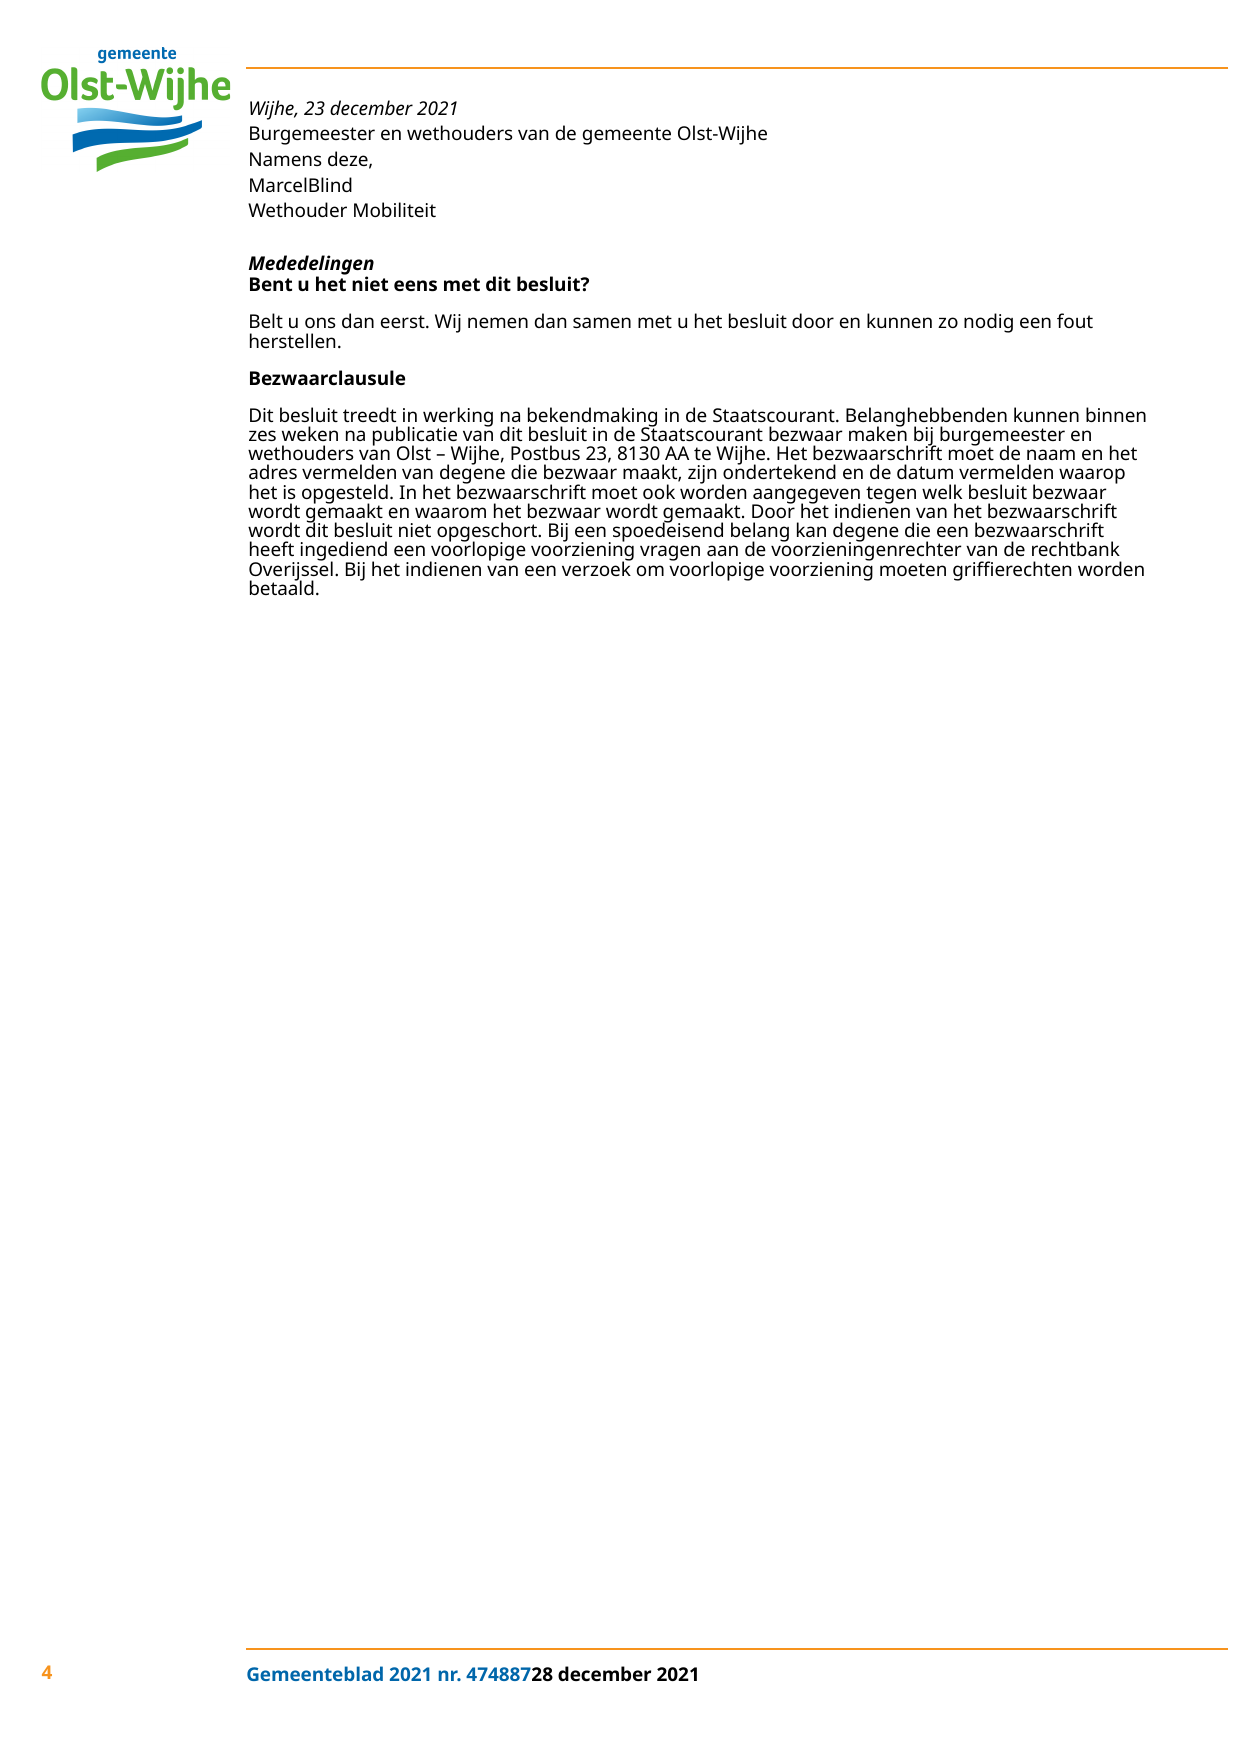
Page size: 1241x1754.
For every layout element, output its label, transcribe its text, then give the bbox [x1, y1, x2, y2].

text Wethouder Mobiliteit [248, 198, 1152, 223]
text Dit besluit treedt in werking na bekendmaking in de Staatscourant. Belanghebbenden kunnen binnen zes weken na publicatie van dit besluit in de Staatscourant bezwaar maken bij burgemeester en wethouders van Olst – Wijhe, Postbus 23, 8130 AA te Wijhe. Het bezwaarschrift moet de naam en het adres vermelden van degene die bezwaar maakt, zijn ondertekend en de datum vermelden waarop het is opgesteld. In het bezwaarschrift moet ook worden aangegeven tegen welk besluit bezwaar wordt gemaakt en waarom het bezwaar wordt gemaakt. Door het indienen van het bezwaarschrift wordt dit besluit niet opgeschort. Bij een spoedeisend belang kan degene die een bezwaarschrift heeft ingediend een voorlopige voorziening vragen aan de voorzieningenrechter van de rechtbank Overijssel. Bij het indienen van een verzoek om voorlopige voorziening moeten griffierechten worden betaald. [248, 407, 1152, 599]
text Bezwaarclausule [248, 369, 1152, 389]
text Belt u ons dan eerst. Wij nemen dan samen met u het besluit door en kunnen zo nodig een fout herstellen. [248, 313, 1152, 352]
text Wijhe, 23 december 2021 [248, 95, 1152, 121]
picture [41, 47, 231, 172]
text Bent u het niet eens met dit besluit? [248, 276, 1152, 296]
text Mededelingen [248, 251, 1152, 276]
text MarcelBlind [248, 172, 1152, 198]
text Burgemeester en wethouders van de gemeente Olst-Wijhe [248, 121, 1152, 146]
text Namens deze, [248, 146, 1152, 172]
